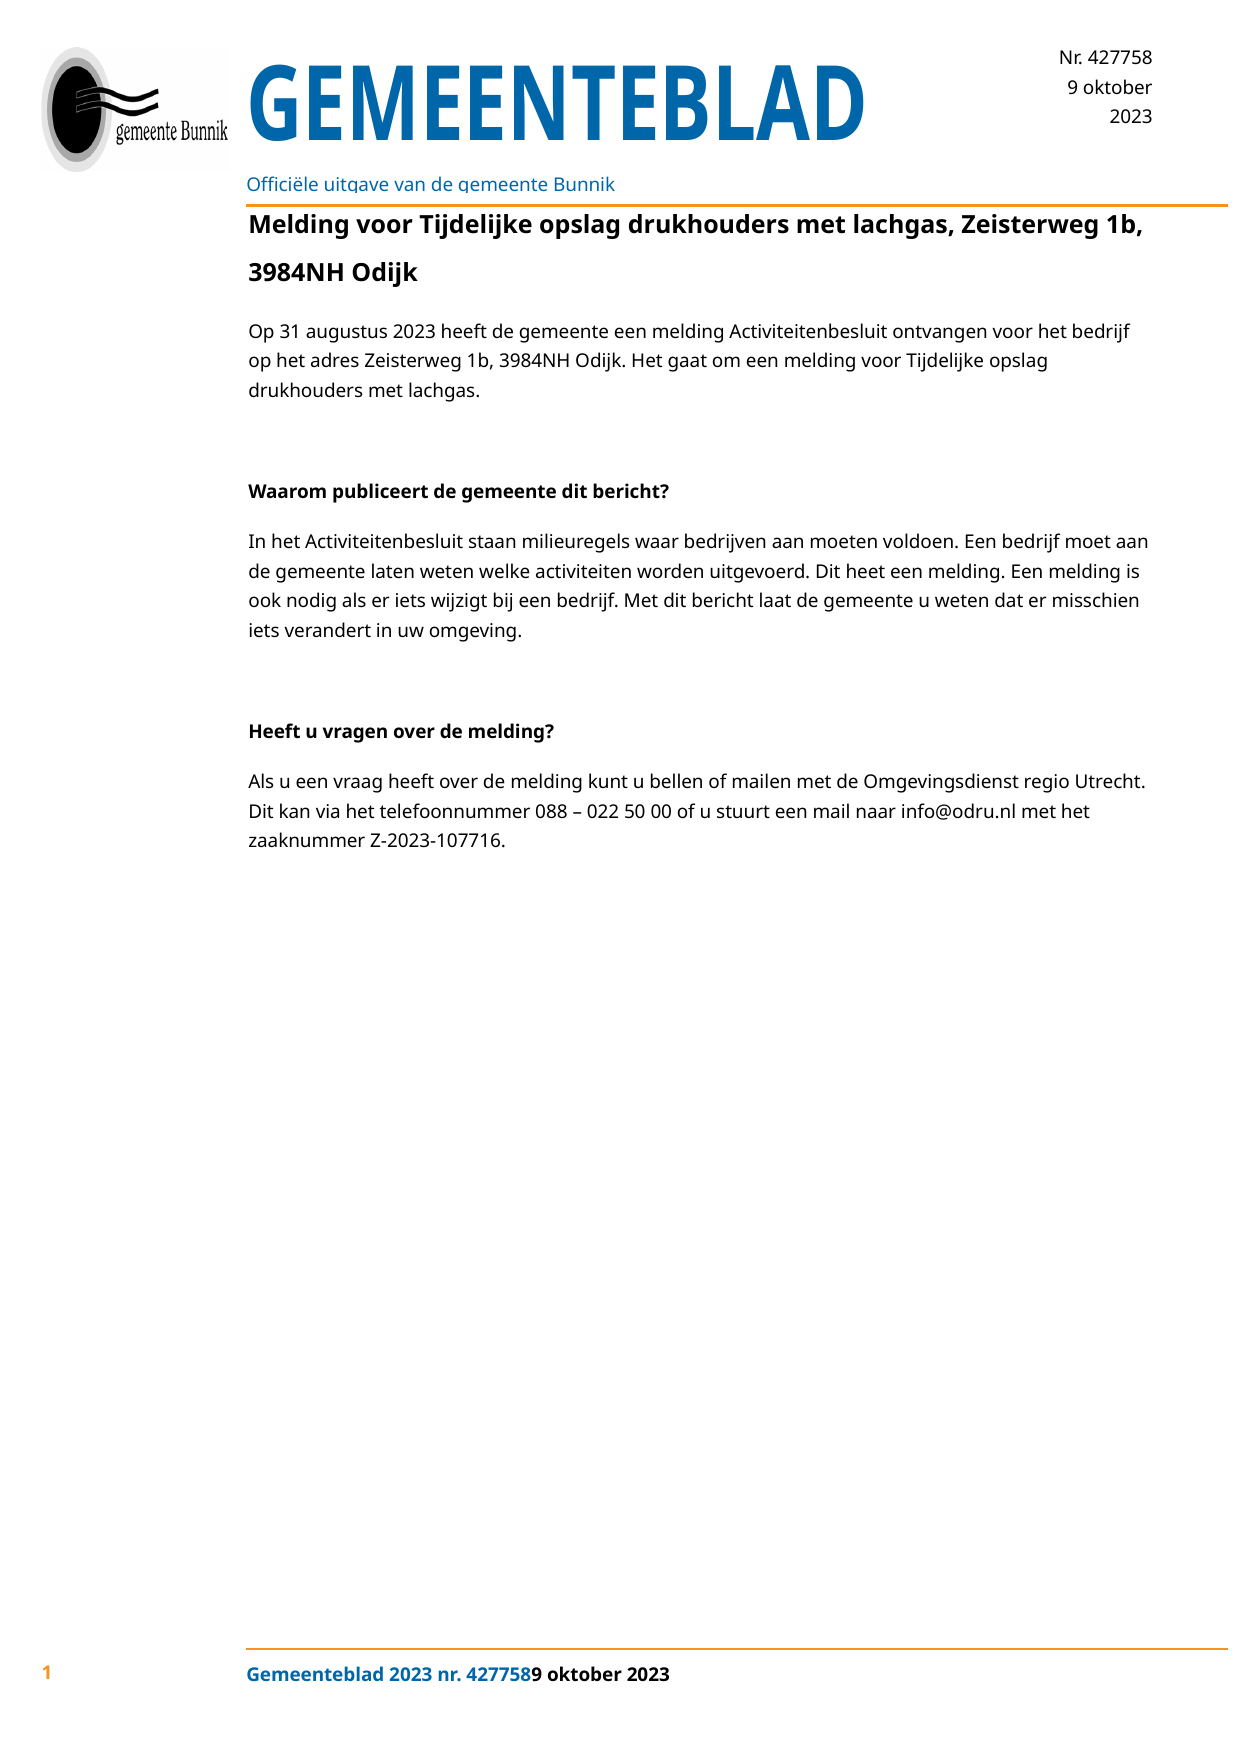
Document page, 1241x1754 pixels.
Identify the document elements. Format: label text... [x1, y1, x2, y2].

text Melding voor Tijdelijke opslag drukhouders met lachgas, Zeisterweg 1b, 3984NH Odijk [248, 207, 1152, 288]
picture [41, 47, 231, 172]
text Heeft u vragen over de melding? [248, 718, 1152, 744]
text Op 31 augustus 2023 heeft de gemeente een melding Activiteitenbesluit ontvangen voor het bedrijf op het adres Zeisterweg 1b, 3984NH Odijk. Het gaat om een melding voor Tijdelijke opslag drukhouders met lachgas. [248, 318, 1152, 403]
text In het Activiteitenbesluit staan milieuregels waar bedrijven aan moeten voldoen. Een bedrijf moet aan de gemeente laten weten welke activiteiten worden uitgevoerd. Dit heet een melding. Een melding is ook nodig als er iets wijzigt bij een bedrijf. Met dit bericht laat de gemeente u weten dat er misschien iets verandert in uw omgeving. [248, 528, 1152, 643]
text Waarom publiceert de gemeente dit bericht? [248, 478, 1152, 504]
text Als u een vraag heeft over de melding kunt u bellen of mailen met de Omgevingsdienst regio Utrecht. Dit kan via het telefoonnummer 088 – 022 50 00 of u stuurt een mail naar info@odru.nl met het zaaknummer Z-2023-107716. [248, 768, 1152, 853]
